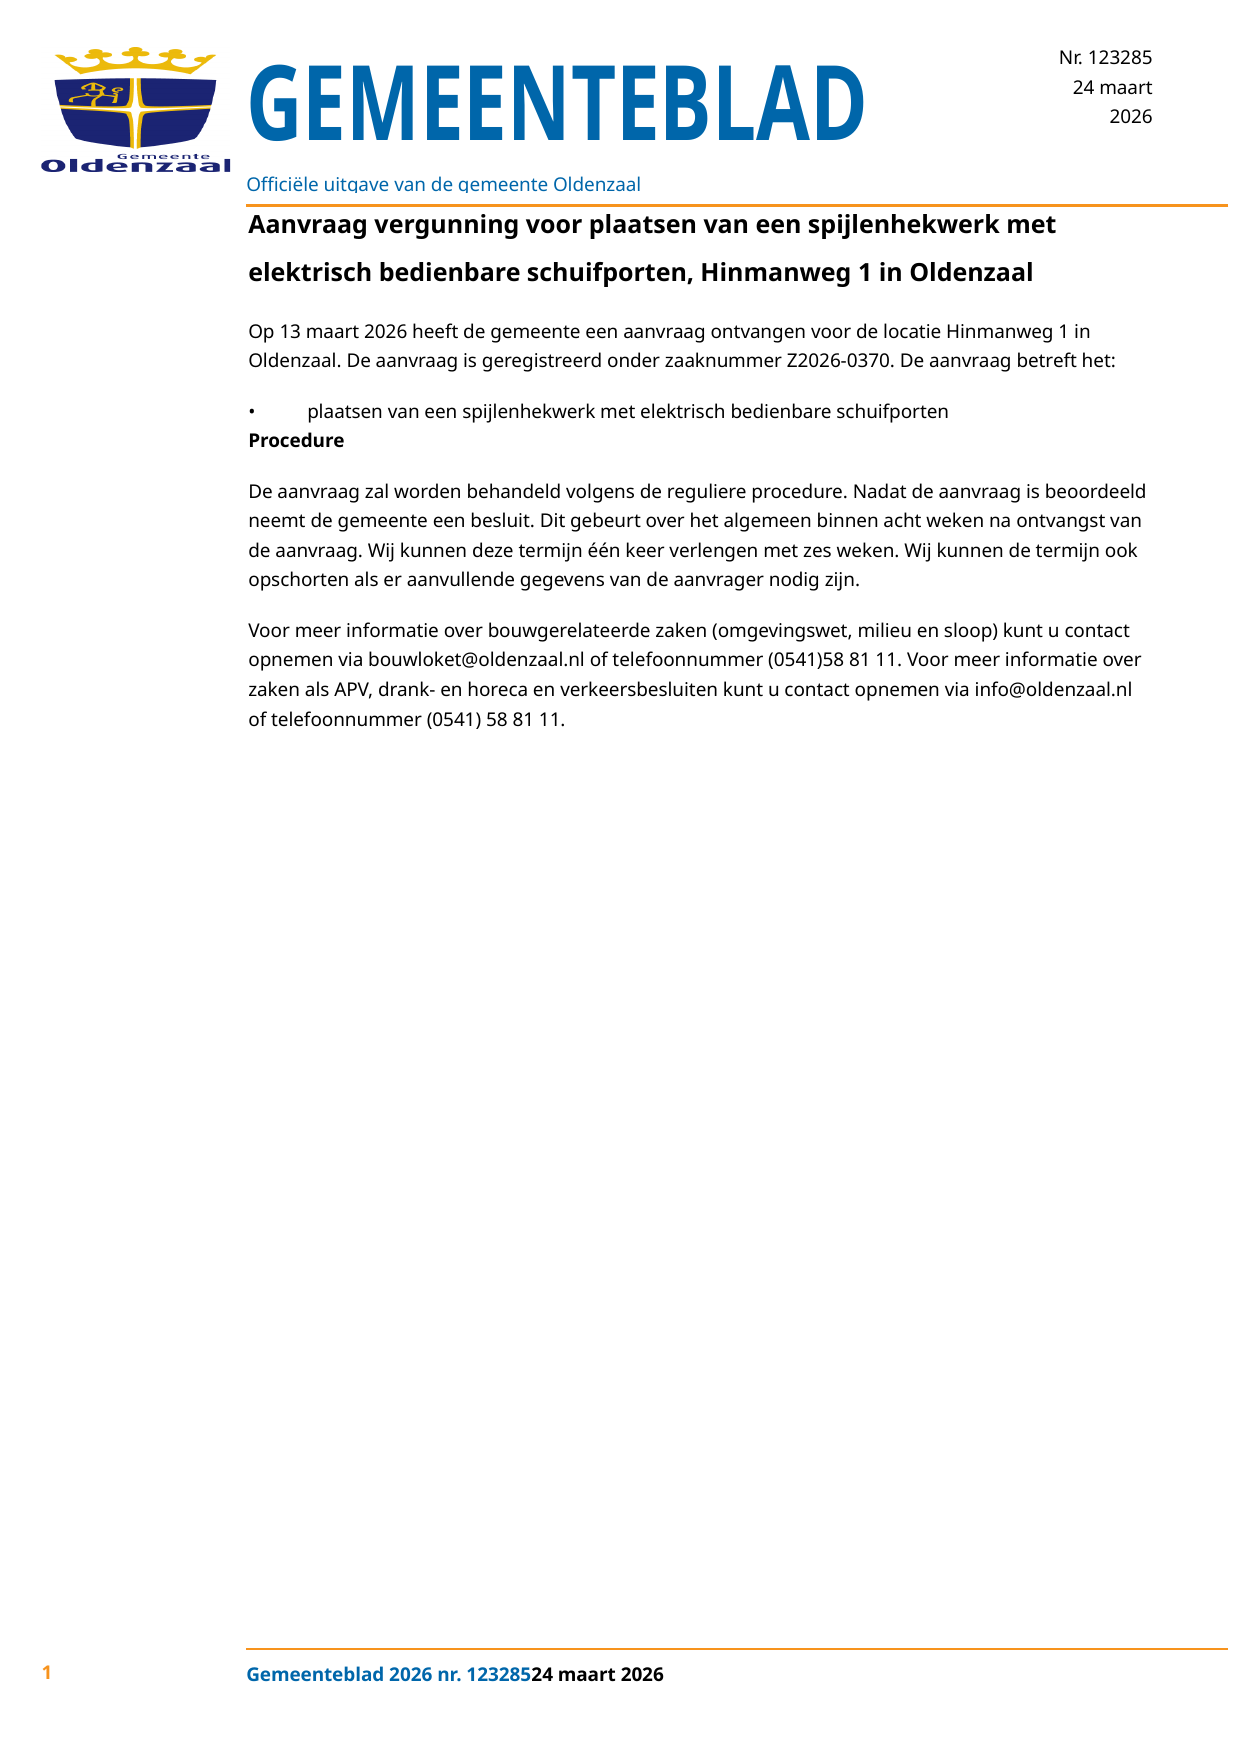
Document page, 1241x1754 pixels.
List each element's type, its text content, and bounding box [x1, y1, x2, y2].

text De aanvraag zal worden behandeld volgens de reguliere procedure. Nadat de aanvraag is beoordeeld neemt de gemeente een besluit. Dit gebeurt over het algemeen binnen acht weken na ontvangst van de aanvraag. Wij kunnen deze termijn één keer verlengen met zes weken. Wij kunnen de termijn ook opschorten als er aanvullende gegevens van de aanvrager nodig zijn. [248, 478, 1152, 592]
text Aanvraag vergunning voor plaatsen van een spijlenhekwerk met elektrisch bedienbare schuifporten, Hinmanweg 1 in Oldenzaal [248, 207, 1152, 288]
list plaatsen van een spijlenhekwerk met elektrisch bedienbare schuifporten [248, 398, 1152, 424]
picture [41, 47, 231, 172]
text Procedure [248, 427, 1152, 453]
text Op 13 maart 2026 heeft de gemeente een aanvraag ontvangen voor de locatie Hinmanweg 1 in Oldenzaal. De aanvraag is geregistreerd onder zaaknummer Z2026-0370. De aanvraag betreft het: [248, 318, 1152, 373]
text Voor meer informatie over bouwgerelateerde zaken (omgevingswet, milieu en sloop) kunt u contact opnemen via bouwloket@oldenzaal.nl of telefoonnummer (0541)58 81 11. Voor meer informatie over zaken als APV, drank- en horeca en verkeersbesluiten kunt u contact opnemen via info@oldenzaal.nl of telefoonnummer (0541) 58 81 11. [248, 617, 1152, 732]
